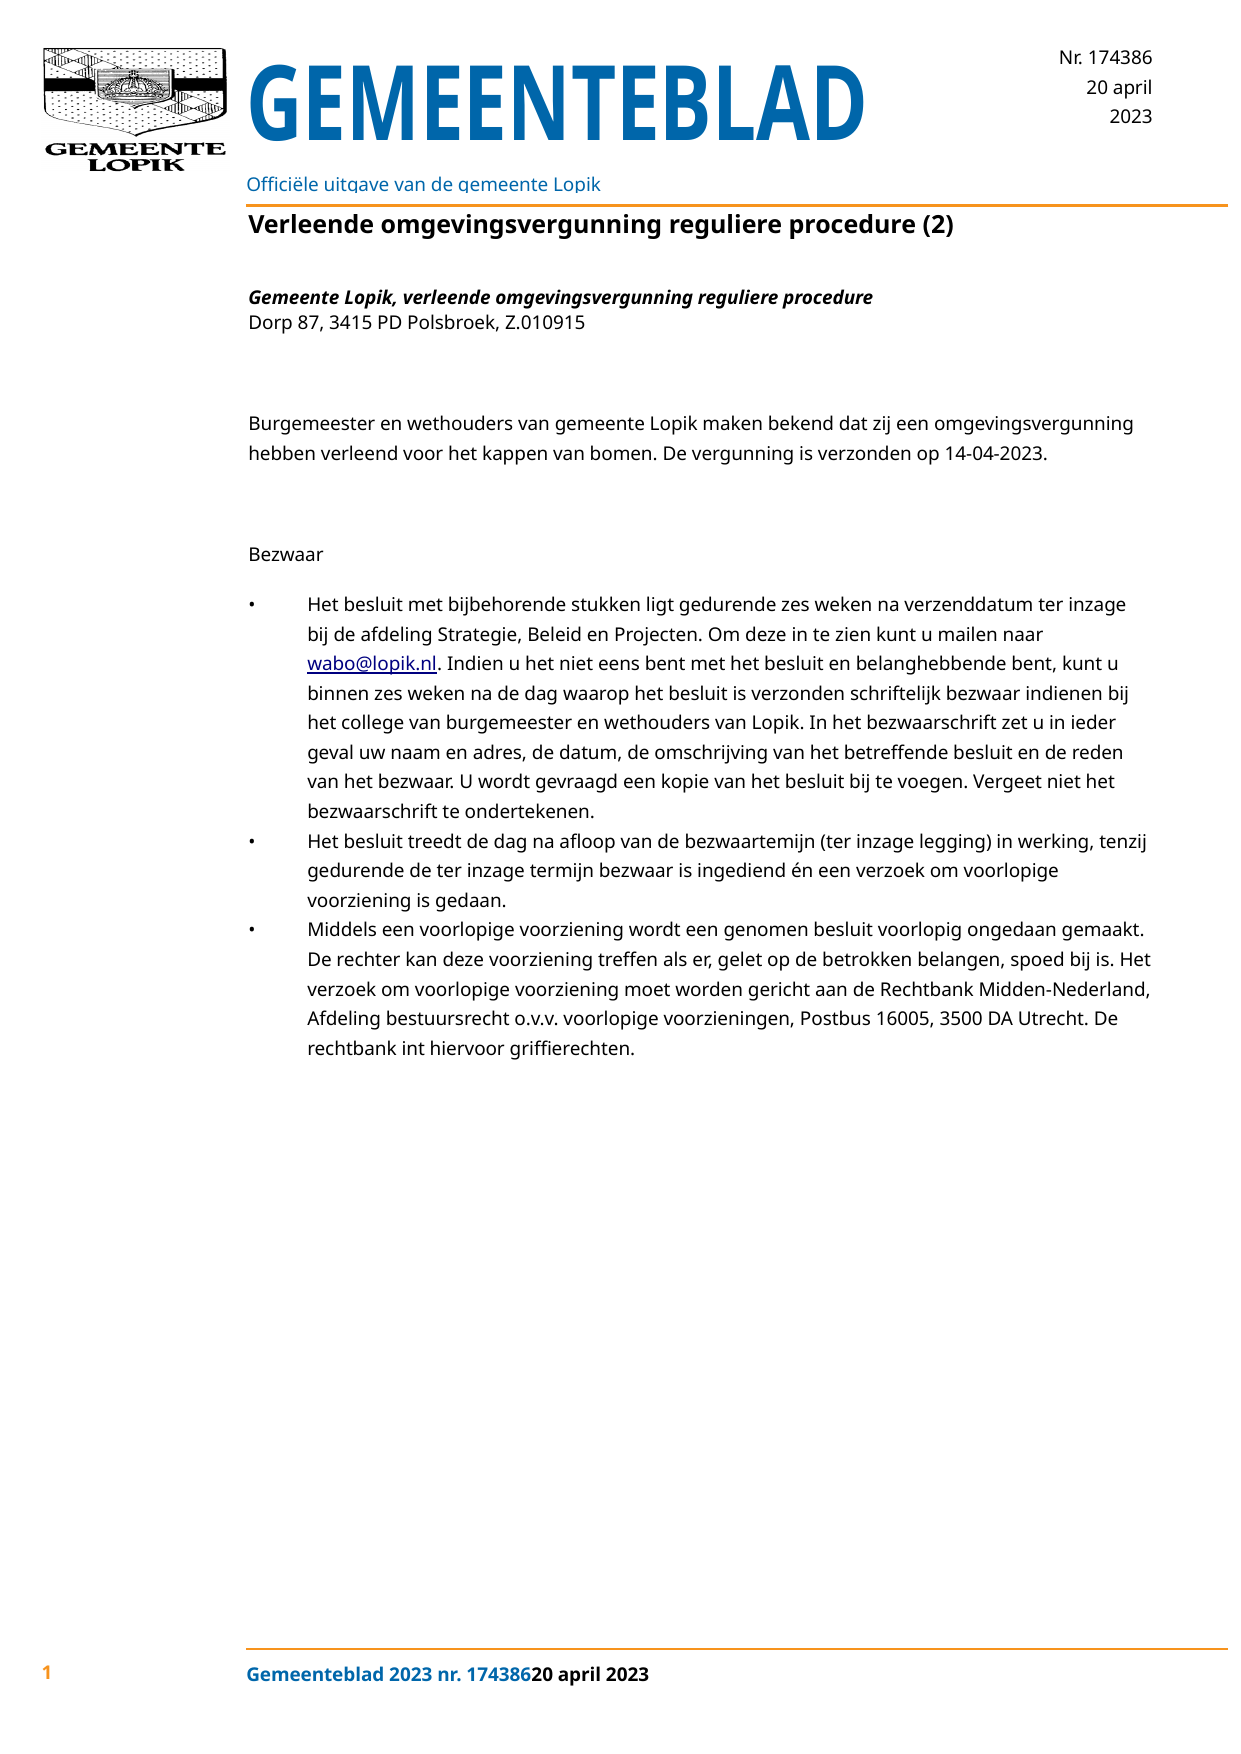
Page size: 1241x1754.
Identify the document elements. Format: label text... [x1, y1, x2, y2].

picture [41, 47, 231, 172]
text Burgemeester en wethouders van gemeente Lopik maken bekend dat zij een omgevingsvergunning hebben verleend voor het kappen van bomen. De vergunning is verzonden op 14-04-2023. [248, 410, 1152, 466]
text Dorp 87, 3415 PD Polsbroek, Z.010915 [248, 309, 1152, 335]
text Gemeente Lopik, verleende omgevingsvergunning reguliere procedure [248, 284, 1152, 309]
text Verleende omgevingsvergunning reguliere procedure (2) [248, 207, 1152, 241]
list Het besluit treedt de dag na afloop van de bezwaartemijn (ter inzage legging) in werking, tenzij gedurende de ter inzage termijn bezwaar is ingediend én een verzoek om voorlopige voorziening is gedaan. [248, 828, 1152, 913]
list Middels een voorlopige voorziening wordt een genomen besluit voorlopig ongedaan gemaakt. De rechter kan deze voorziening treffen als er, gelet op de betrokken belangen, spoed bij is. Het verzoek om voorlopige voorziening moet worden gericht aan de Rechtbank Midden-Nederland, Afdeling bestuursrecht o.v.v. voorlopige voorzieningen, Postbus 16005, 3500 DA Utrecht. De rechtbank int hiervoor griffierechten. [248, 917, 1152, 1061]
text Bezwaar [248, 541, 1152, 567]
list Het besluit met bijbehorende stukken ligt gedurende zes weken na verzenddatum ter inzage bij de afdeling Strategie, Beleid en Projecten. Om deze in te zien kunt u mailen naar wabo@lopik.nl. Indien u het niet eens bent met het besluit en belanghebbende bent, kunt u binnen zes weken na de dag waarop het besluit is verzonden schriftelijk bezwaar indienen bij het college van burgemeester en wethouders van Lopik. In het bezwaarschrift zet u in ieder geval uw naam en adres, de datum, de omschrijving van het betreffende besluit en de reden van het bezwaar. U wordt gevraagd een kopie van het besluit bij te voegen. Vergeet niet het bezwaarschrift te ondertekenen. [248, 591, 1152, 824]
